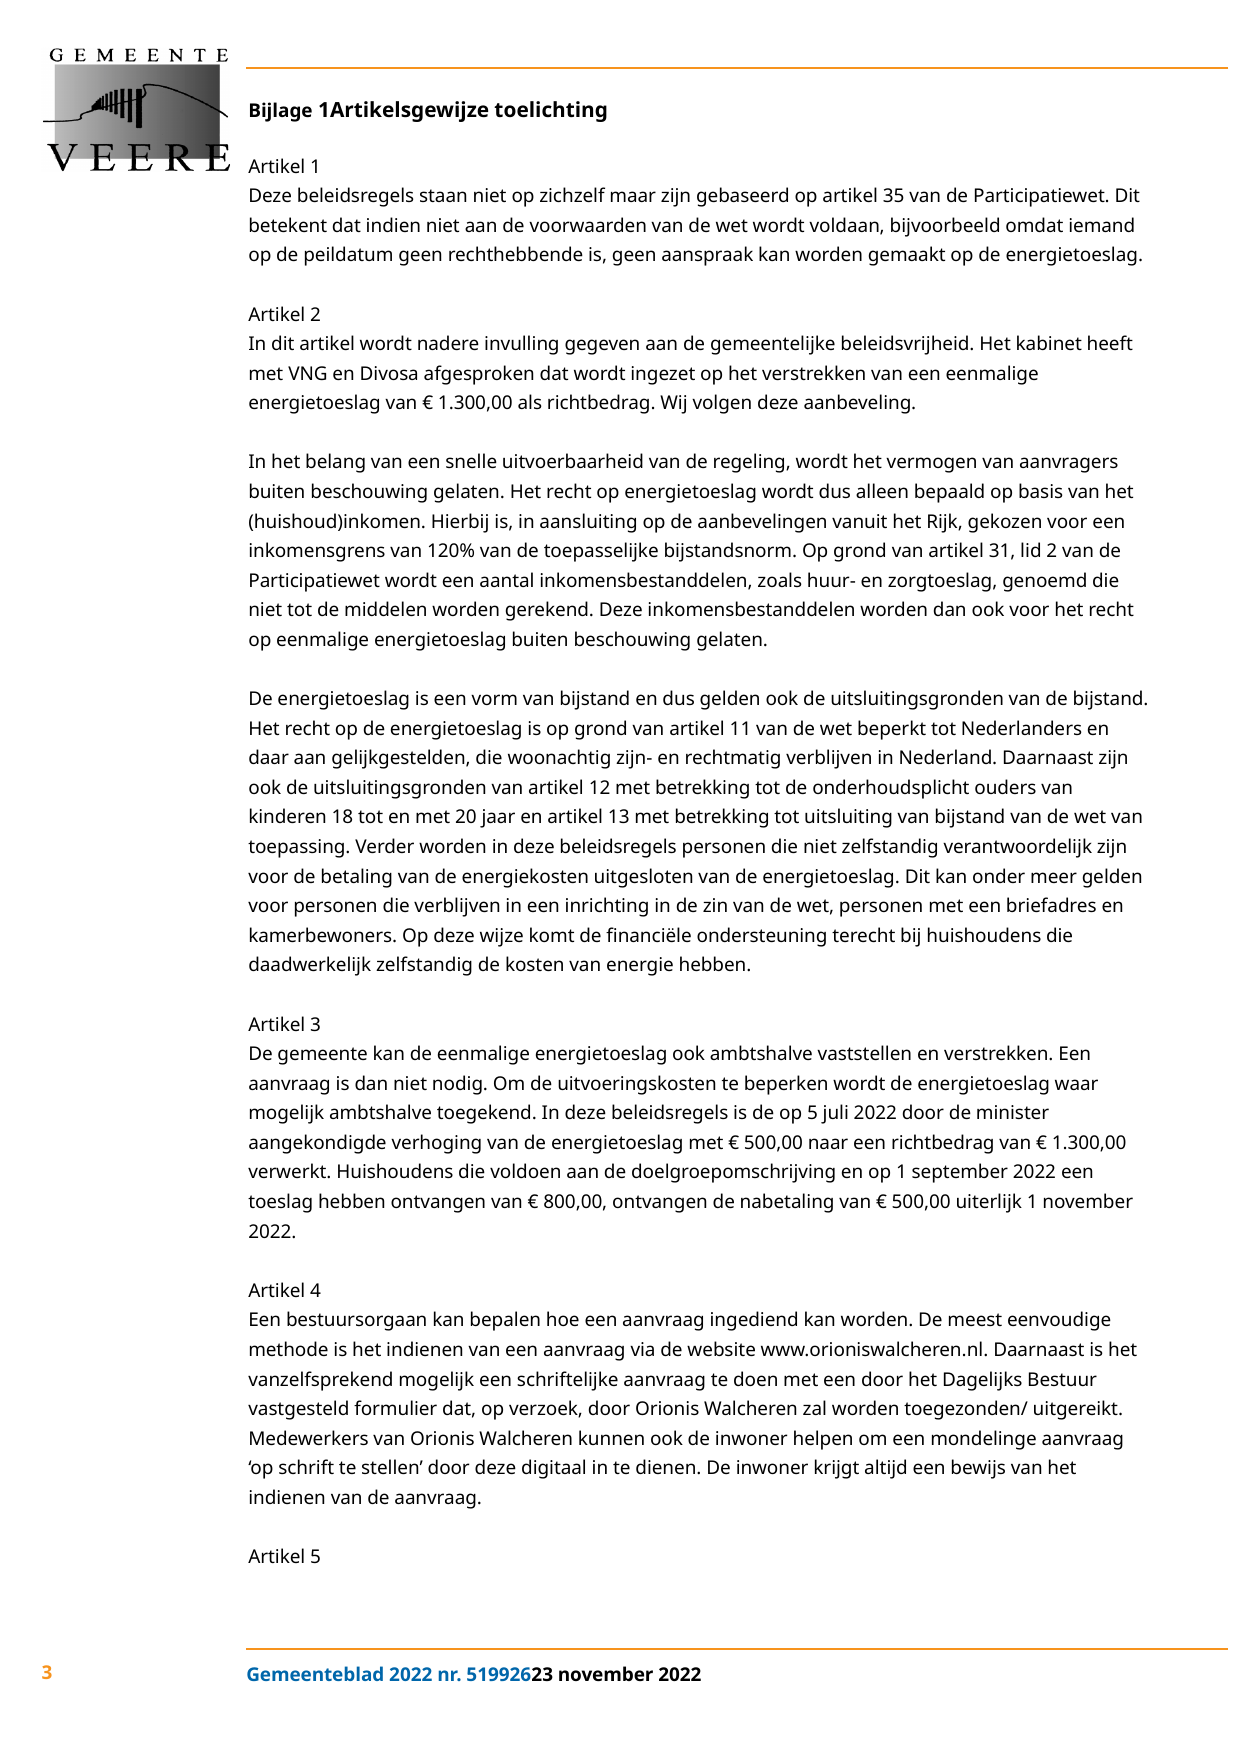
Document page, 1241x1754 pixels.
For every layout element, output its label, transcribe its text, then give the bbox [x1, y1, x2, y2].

text De gemeente kan de eenmalige energietoeslag ook ambtshalve vaststellen en verstrekken. Een aanvraag is dan niet nodig. Om de uitvoeringskosten te beperken wordt de energietoeslag waar mogelijk ambtshalve toegekend. In deze beleidsregels is de op 5 juli 2022 door de minister aangekondigde verhoging van de energietoeslag met € 500,00 naar een richtbedrag van € 1.300,00 verwerkt. Huishoudens die voldoen aan de doelgroepomschrijving en op 1 september 2022 een toeslag hebben ontvangen van € 800,00, ontvangen de nabetaling van € 500,00 uiterlijk 1 november 2022. [248, 1040, 1152, 1244]
text De energietoeslag is een vorm van bijstand en dus gelden ook de uitsluitingsgronden van de bijstand. Het recht op de energietoeslag is op grond van artikel 11 van de wet beperkt tot Nederlanders en daar aan gelijkgestelden, die woonachtig zijn- en rechtmatig verblijven in Nederland. Daarnaast zijn ook de uitsluitingsgronden van artikel 12 met betrekking tot de onderhoudsplicht ouders van kinderen 18 tot en met 20 jaar en artikel 13 met betrekking tot uitsluiting van bijstand van de wet van toepassing. Verder worden in deze beleidsregels personen die niet zelfstandig verantwoordelijk zijn voor de betaling van de energiekosten uitgesloten van de energietoeslag. Dit kan onder meer gelden voor personen die verblijven in een inrichting in de zin van de wet, personen met een briefadres en kamerbewoners. Op deze wijze komt de financiële ondersteuning terecht bij huishoudens die daadwerkelijk zelfstandig de kosten van energie hebben. [248, 685, 1152, 977]
text Artikel 1 [248, 153, 1152, 179]
text Artikel 5 [248, 1543, 1152, 1569]
picture [41, 47, 231, 172]
text Een bestuursorgaan kan bepalen hoe een aanvraag ingediend kan worden. De meest eenvoudige methode is het indienen van een aanvraag via de website www.orioniswalcheren.nl. Daarnaast is het vanzelfsprekend mogelijk een schriftelijke aanvraag te doen met een door het Dagelijks Bestuur vastgesteld formulier dat, op verzoek, door Orionis Walcheren zal worden toegezonden/ uitgereikt. Medewerkers van Orionis Walcheren kunnen ook de inwoner helpen om een mondelinge aanvraag ‘op schrift te stellen’ door deze digitaal in te dienen. De inwoner krijgt altijd een bewijs van het indienen van de aanvraag. [248, 1307, 1152, 1510]
text In dit artikel wordt nadere invulling gegeven aan de gemeentelijke beleidsvrijheid. Het kabinet heeft met VNG en Divosa afgesproken dat wordt ingezet op het verstrekken van een eenmalige energietoeslag van € 1.300,00 als richtbedrag. Wij volgen deze aanbeveling. [248, 330, 1152, 415]
text Bijlage 1Artikelsgewijze toelichting [248, 95, 1152, 123]
text Artikel 4 [248, 1277, 1152, 1303]
text Artikel 3 [248, 1011, 1152, 1037]
text In het belang van een snelle uitvoerbaarheid van de regeling, wordt het vermogen van aanvragers buiten beschouwing gelaten. Het recht op energietoeslag wordt dus alleen bepaald op basis van het (huishoud)inkomen. Hierbij is, in aansluiting op de aanbevelingen vanuit het Rijk, gekozen voor een inkomensgrens van 120% van de toepasselijke bijstandsnorm. Op grond van artikel 31, lid 2 van de Participatiewet wordt een aantal inkomensbestanddelen, zoals huur- en zorgtoeslag, genoemd die niet tot de middelen worden gerekend. Deze inkomensbestanddelen worden dan ook voor het recht op eenmalige energietoeslag buiten beschouwing gelaten. [248, 449, 1152, 652]
text Deze beleidsregels staan niet op zichzelf maar zijn gebaseerd op artikel 35 van de Participatiewet. Dit betekent dat indien niet aan de voorwaarden van de wet wordt voldaan, bijvoorbeeld omdat iemand op de peildatum geen rechthebbende is, geen aanspraak kan worden gemaakt op de energietoeslag. [248, 182, 1152, 267]
text Artikel 2 [248, 301, 1152, 327]
